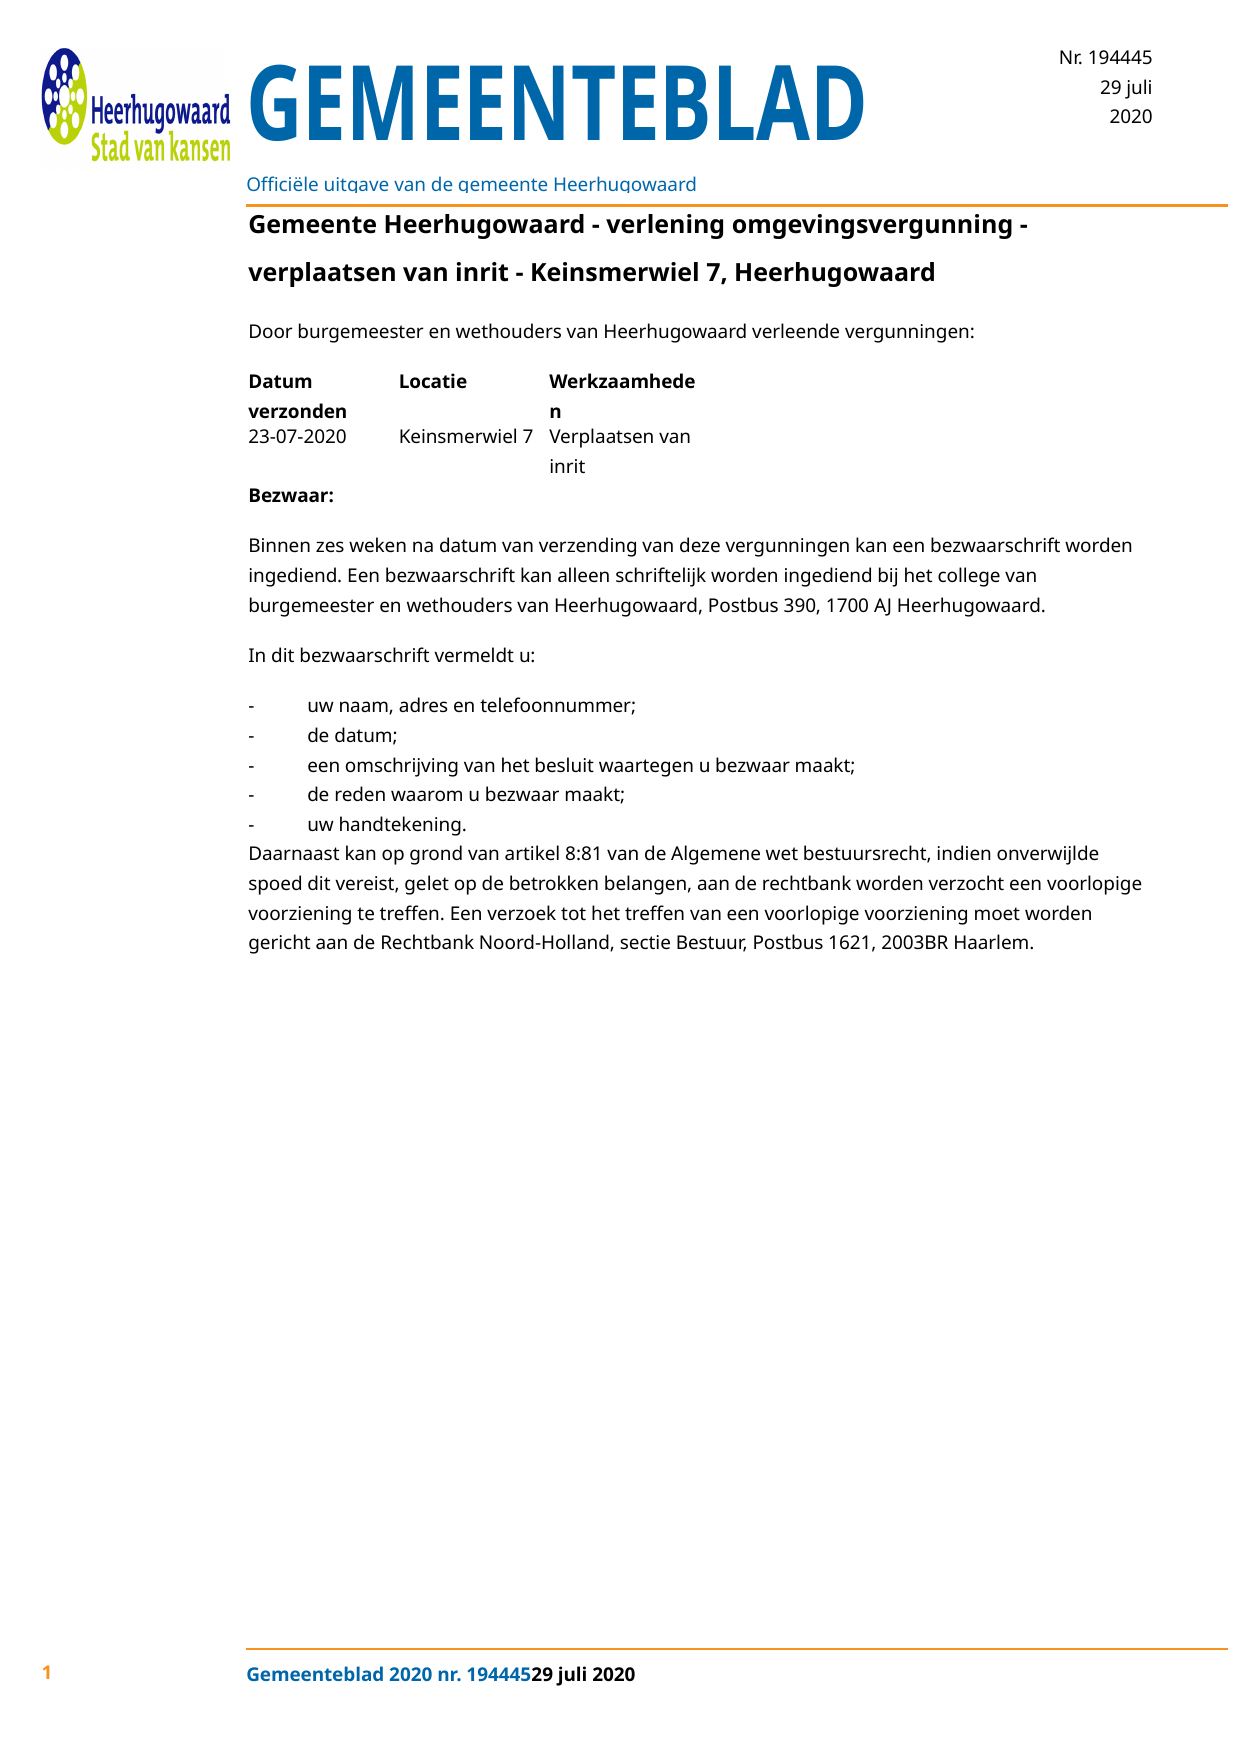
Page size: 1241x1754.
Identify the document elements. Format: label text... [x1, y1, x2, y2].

table_header Locatie [399, 369, 549, 424]
list uw handtekening. [248, 811, 1152, 837]
text Binnen zes weken na datum van verzending van deze vergunningen kan een bezwaarschrift worden ingediend. Een bezwaarschrift kan alleen schriftelijk worden ingediend bij het college van burgemeester en wethouders van Heerhugowaard, Postbus 390, 1700 AJ Heerhugowaard. [248, 533, 1152, 618]
table_header Werkzaamheden [549, 369, 700, 424]
text Door burgemeester en wethouders van Heerhugowaard verleende vergunningen: [248, 318, 1152, 344]
text In dit bezwaarschrift vermeldt u: [248, 642, 1152, 668]
text Daarnaast kan op grond van artikel 8:81 van de Algemene wet bestuursrecht, indien onverwijlde spoed dit vereist, gelet op de betrokken belangen, aan de rechtbank worden verzocht een voorlopige voorziening te treffen. Een verzoek tot het treffen van een voorlopige voorziening moet worden gericht aan de Rechtbank Noord-Holland, sectie Bestuur, Postbus 1621, 2003BR Haarlem. [248, 841, 1152, 955]
table_header Datum verzonden [248, 369, 398, 424]
table_cell 23-07-2020 [248, 424, 398, 479]
table_cell Verplaatsen van inrit [549, 424, 700, 479]
list uw naam, adres en telefoonnummer; [248, 693, 1152, 718]
list een omschrijving van het besluit waartegen u bezwaar maakt; [248, 752, 1152, 778]
list de reden waarom u bezwaar maakt; [248, 781, 1152, 807]
text Gemeente Heerhugowaard - verlening omgevingsvergunning - verplaatsen van inrit - Keinsmerwiel 7, Heerhugowaard [248, 207, 1152, 288]
list de datum; [248, 722, 1152, 748]
picture [41, 47, 231, 172]
table_cell Keinsmerwiel 7 [399, 424, 549, 479]
text Bezwaar: [248, 482, 1152, 508]
